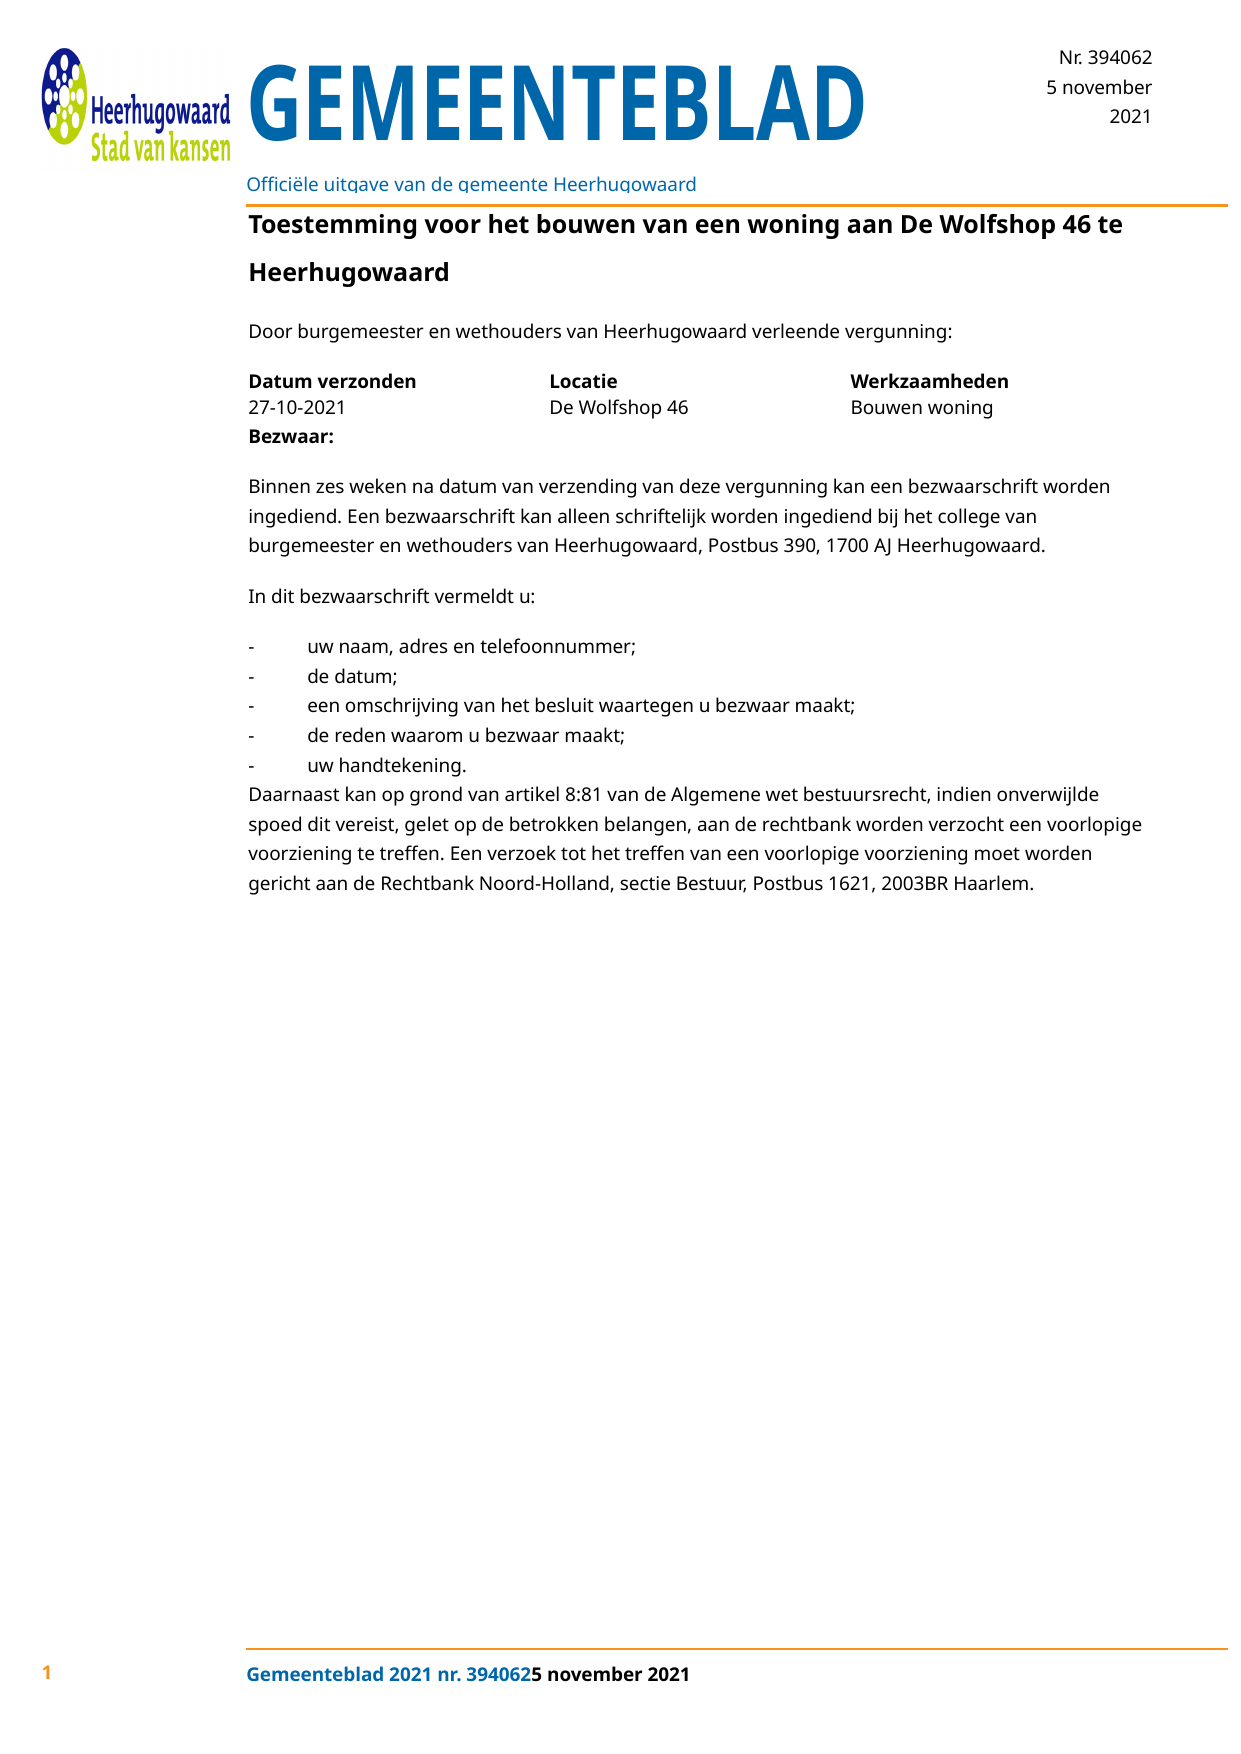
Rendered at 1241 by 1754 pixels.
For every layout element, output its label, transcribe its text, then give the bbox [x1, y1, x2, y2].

text Daarnaast kan op grond van artikel 8:81 van de Algemene wet bestuursrecht, indien onverwijlde spoed dit vereist, gelet op de betrokken belangen, aan de rechtbank worden verzocht een voorlopige voorziening te treffen. Een verzoek tot het treffen van een voorlopige voorziening moet worden gericht aan de Rechtbank Noord-Holland, sectie Bestuur, Postbus 1621, 2003BR Haarlem. [248, 781, 1152, 896]
table_cell 27-10-2021 [248, 394, 549, 420]
list uw naam, adres en telefoonnummer; [248, 633, 1152, 659]
text Binnen zes weken na datum van verzending van deze vergunning kan een bezwaarschrift worden ingediend. Een bezwaarschrift kan alleen schriftelijk worden ingediend bij het college van burgemeester en wethouders van Heerhugowaard, Postbus 390, 1700 AJ Heerhugowaard. [248, 473, 1152, 558]
table_header Locatie [549, 369, 850, 394]
list uw handtekening. [248, 752, 1152, 778]
table_header Werkzaamheden [850, 369, 1152, 394]
table_cell De Wolfshop 46 [549, 394, 850, 420]
text Door burgemeester en wethouders van Heerhugowaard verleende vergunning: [248, 318, 1152, 344]
table_header Datum verzonden [248, 369, 549, 394]
picture [41, 47, 231, 172]
table_cell Bouwen woning [850, 394, 1152, 420]
list de reden waarom u bezwaar maakt; [248, 722, 1152, 748]
text Toestemming voor het bouwen van een woning aan De Wolfshop 46 te Heerhugowaard [248, 207, 1152, 288]
list een omschrijving van het besluit waartegen u bezwaar maakt; [248, 693, 1152, 718]
text In dit bezwaarschrift vermeldt u: [248, 583, 1152, 609]
text Bezwaar: [248, 423, 1152, 449]
list de datum; [248, 663, 1152, 689]
